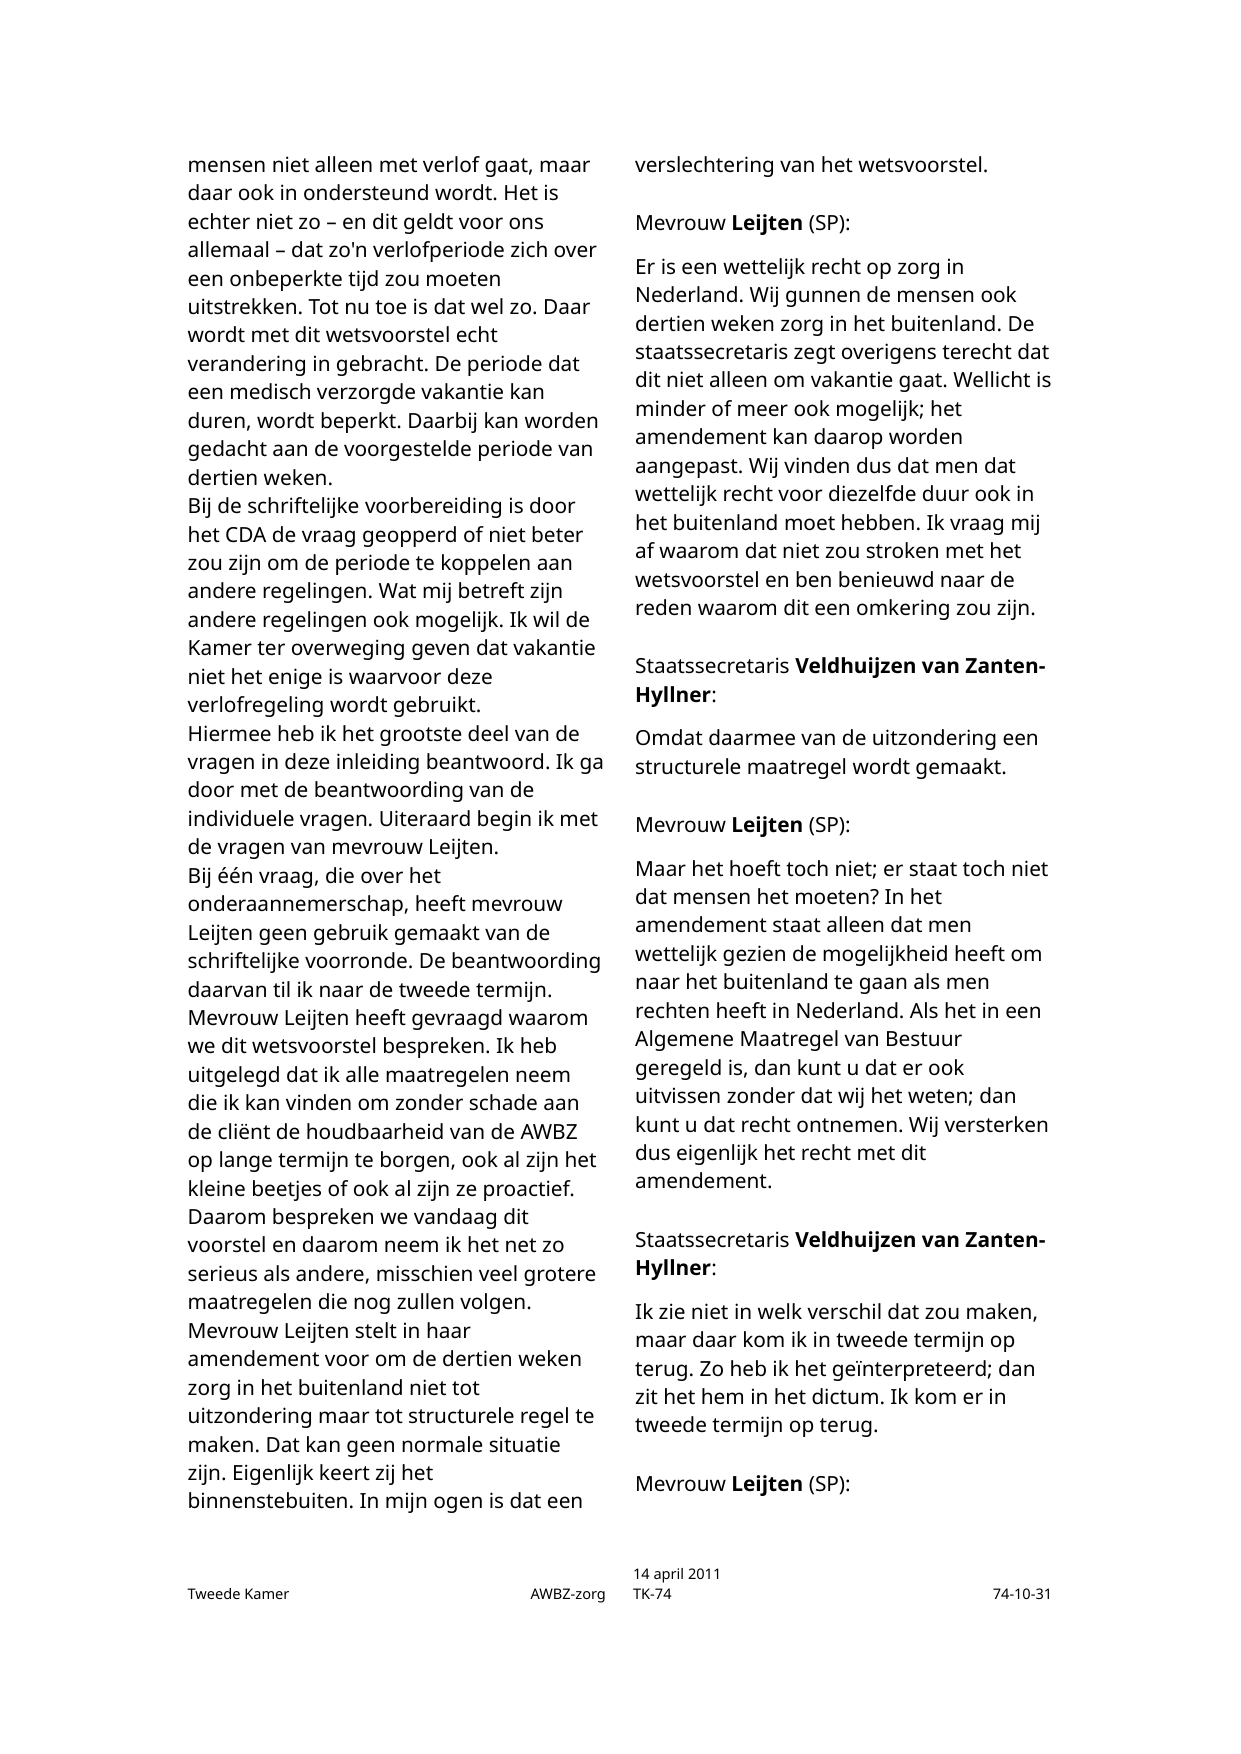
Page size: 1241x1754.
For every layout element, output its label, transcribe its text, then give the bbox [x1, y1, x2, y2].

text Mevrouw Leijten (SP): [635, 1469, 1053, 1497]
text Omdat daarmee van de uitzondering een structurele maatregel wordt gemaakt. [635, 723, 1053, 780]
text Staatssecretaris Veldhuijzen van Zanten-Hyllner: [635, 1225, 1053, 1282]
text Maar het hoeft toch niet; er staat toch niet dat mensen het moeten? In het amendement staat alleen dat men wettelijk gezien de mogelijkheid heeft om naar het buitenland te gaan als men rechten heeft in Nederland. Als het in een Algemene Maatregel van Bestuur geregeld is, dan kunt u dat er ook uitvissen zonder dat wij het weten; dan kunt u dat recht ontnemen. Wij versterken dus eigenlijk het recht met dit amendement. [635, 854, 1053, 1195]
text Mevrouw Leijten stelt in haar amendement voor om de dertien weken zorg in het buitenland niet tot uitzondering maar tot structurele regel te maken. Dat kan geen normale situatie zijn. Eigenlijk keert zij het binnenstebuiten. In mijn ogen is dat een [187, 1316, 605, 1515]
text Hiermee heb ik het grootste deel van de vragen in deze inleiding beantwoord. Ik ga door met de beantwoording van de individuele vragen. Uiteraard begin ik met de vragen van mevrouw Leijten. [187, 719, 605, 861]
text Mevrouw Leijten (SP): [635, 208, 1053, 237]
text Er is een wettelijk recht op zorg in Nederland. Wij gunnen de mensen ook dertien weken zorg in het buitenland. De staatssecretaris zegt overigens terecht dat dit niet alleen om vakantie gaat. Wellicht is minder of meer ook mogelijk; het amendement kan daarop worden aangepast. Wij vinden dus dat men dat wettelijk recht voor diezelfde duur ook in het buitenland moet hebben. Ik vraag mij af waarom dat niet zou stroken met het wetsvoorstel en ben benieuwd naar de reden waarom dit een omkering zou zijn. [635, 252, 1053, 622]
text Staatssecretaris Veldhuijzen van Zanten-Hyllner: [635, 652, 1053, 708]
text Bij één vraag, die over het onderaannemerschap, heeft mevrouw Leijten geen gebruik gemaakt van de schriftelijke voorronde. De beantwoording daarvan til ik naar de tweede termijn. [187, 861, 605, 1003]
text Bij de schriftelijke voorbereiding is door het CDA de vraag geopperd of niet beter zou zijn om de periode te koppelen aan andere regelingen. Wat mij betreft zijn andere regelingen ook mogelijk. Ik wil de Kamer ter overweging geven dat vakantie niet het enige is waarvoor deze verlofregeling wordt gebruikt. [187, 491, 605, 719]
text mensen niet alleen met verlof gaat, maar daar ook in ondersteund wordt. Het is echter niet zo – en dit geldt voor ons allemaal – dat zo'n verlofperiode zich over een onbeperkte tijd zou moeten uitstrekken. Tot nu toe is dat wel zo. Daar wordt met dit wetsvoorstel echt verandering in gebracht. De periode dat een medisch verzorgde vakantie kan duren, wordt beperkt. Daarbij kan worden gedacht aan de voorgestelde periode van dertien weken. [187, 150, 605, 491]
text Ik zie niet in welk verschil dat zou maken, maar daar kom ik in tweede termijn op terug. Zo heb ik het geïnterpreteerd; dan zit het hem in het dictum. Ik kom er in tweede termijn op terug. [635, 1297, 1053, 1439]
text Mevrouw Leijten heeft gevraagd waarom we dit wetsvoorstel bespreken. Ik heb uitgelegd dat ik alle maatregelen neem die ik kan vinden om zonder schade aan de cliënt de houdbaarheid van de AWBZ op lange termijn te borgen, ook al zijn het kleine beetjes of ook al zijn ze proactief. Daarom bespreken we vandaag dit voorstel en daarom neem ik het net zo serieus als andere, misschien veel grotere maatregelen die nog zullen volgen. [187, 1003, 605, 1316]
text Mevrouw Leijten (SP): [635, 810, 1053, 839]
text verslechtering van het wetsvoorstel. [635, 150, 1053, 178]
